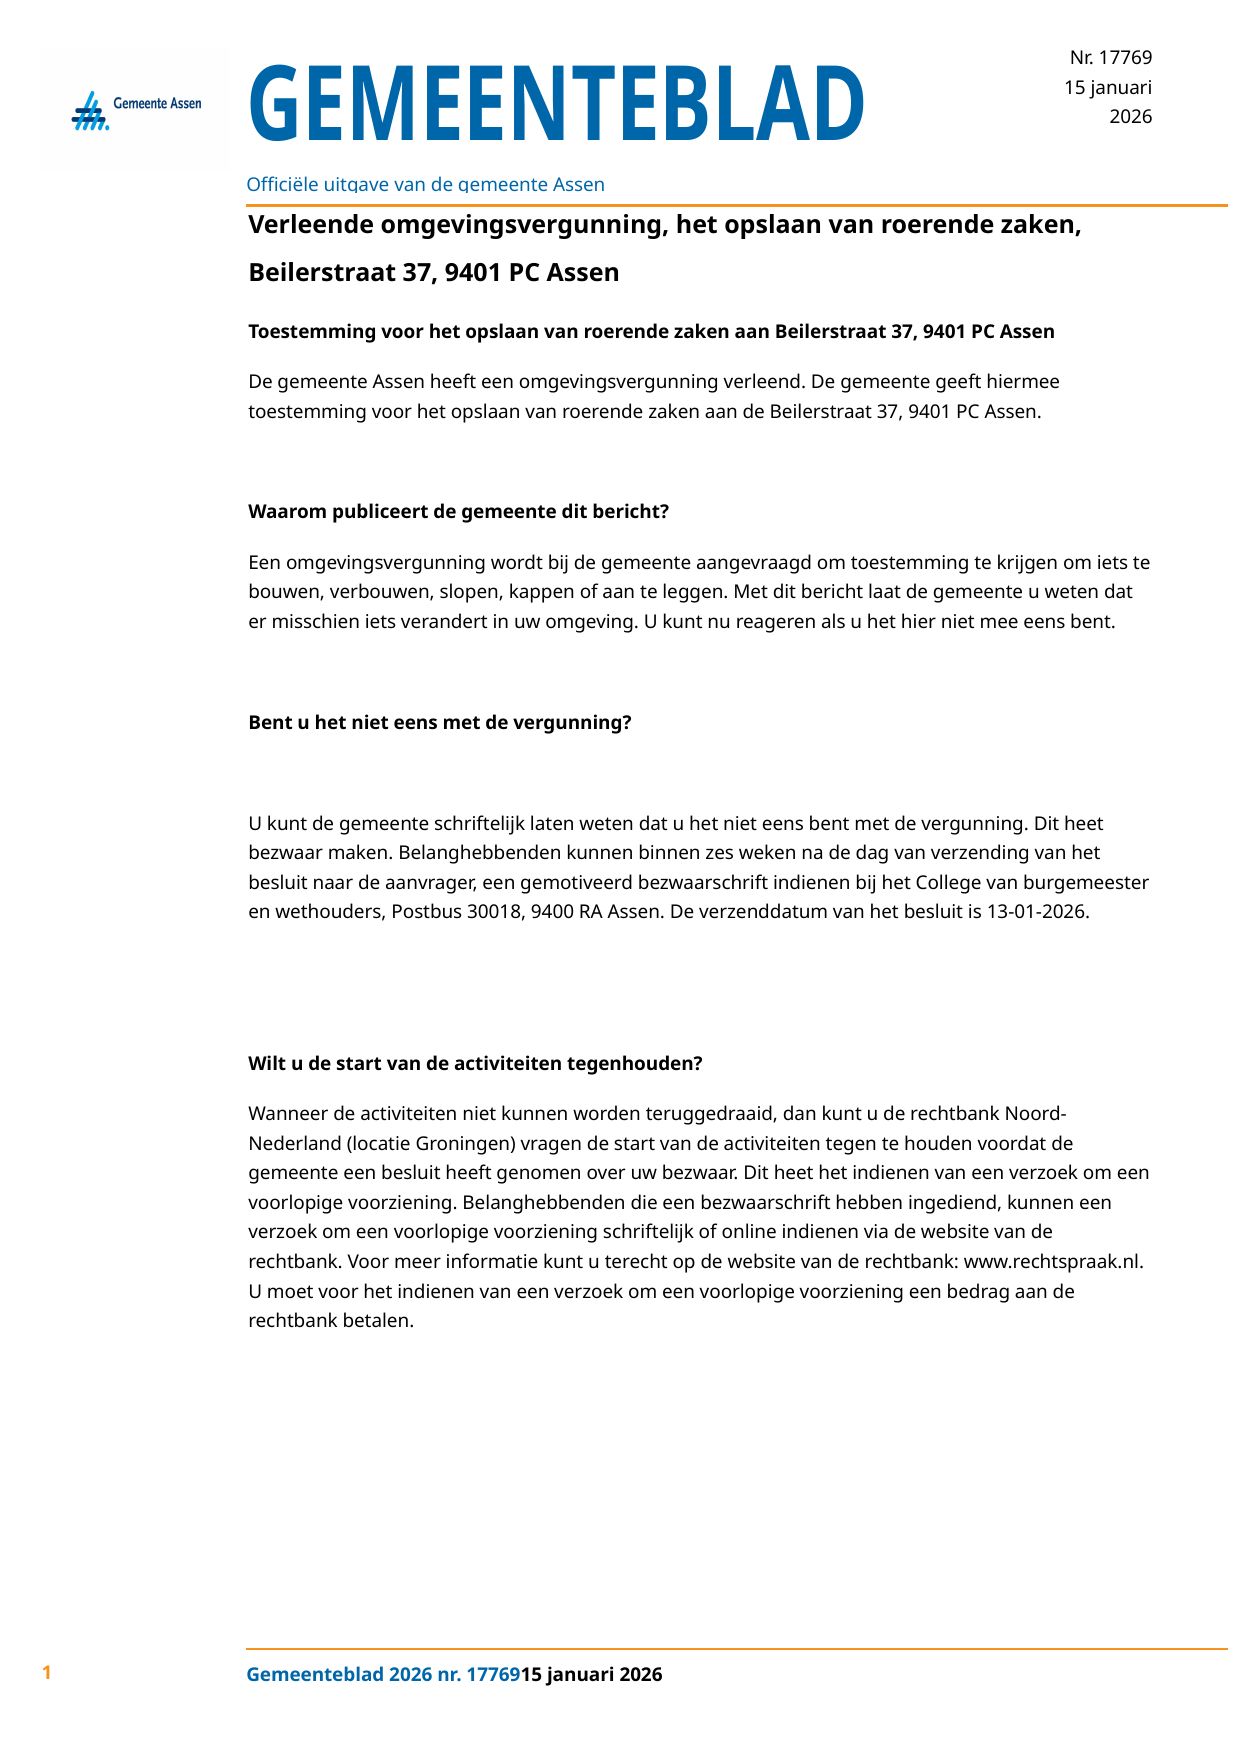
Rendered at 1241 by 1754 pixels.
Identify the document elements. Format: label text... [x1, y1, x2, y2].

text U kunt de gemeente schriftelijk laten weten dat u het niet eens bent met de vergunning. Dit heet bezwaar maken. Belanghebbenden kunnen binnen zes weken na de dag van verzending van het besluit naar de aanvrager, een gemotiveerd bezwaarschrift indienen bij het College van burgemeester en wethouders, Postbus 30018, 9400 RA Assen. De verzenddatum van het besluit is 13-01-2026. [248, 810, 1152, 924]
text Waarom publiceert de gemeente dit bericht? [248, 499, 1152, 524]
text Wanneer de activiteiten niet kunnen worden teruggedraaid, dan kunt u de rechtbank Noord-Nederland (locatie Groningen) vragen de start van de activiteiten tegen te houden voordat de gemeente een besluit heeft genomen over uw bezwaar. Dit heet het indienen van een verzoek om een voorlopige voorziening. Belanghebbenden die een bezwaarschrift hebben ingediend, kunnen een verzoek om een voorlopige voorziening schriftelijk of online indienen via de website van de rechtbank. Voor meer informatie kunt u terecht op de website van de rechtbank: www.rechtspraak.nl. U moet voor het indienen van een verzoek om een voorlopige voorziening een bedrag aan de rechtbank betalen. [248, 1100, 1152, 1333]
text Wilt u de start van de activiteiten tegenhouden? [248, 1050, 1152, 1076]
picture [41, 47, 231, 172]
text Een omgevingsvergunning wordt bij de gemeente aangevraagd om toestemming te krijgen om iets te bouwen, verbouwen, slopen, kappen of aan te leggen. Met dit bericht laat de gemeente u weten dat er misschien iets verandert in uw omgeving. U kunt nu reageren als u het hier niet mee eens bent. [248, 549, 1152, 634]
text De gemeente Assen heeft een omgevingsvergunning verleend. De gemeente geeft hiermee toestemming voor het opslaan van roerende zaken aan de Beilerstraat 37, 9401 PC Assen. [248, 368, 1152, 424]
text Bent u het niet eens met de vergunning? [248, 709, 1152, 735]
text Verleende omgevingsvergunning, het opslaan van roerende zaken, Beilerstraat 37, 9401 PC Assen [248, 207, 1152, 288]
text Toestemming voor het opslaan van roerende zaken aan Beilerstraat 37, 9401 PC Assen [248, 318, 1152, 344]
